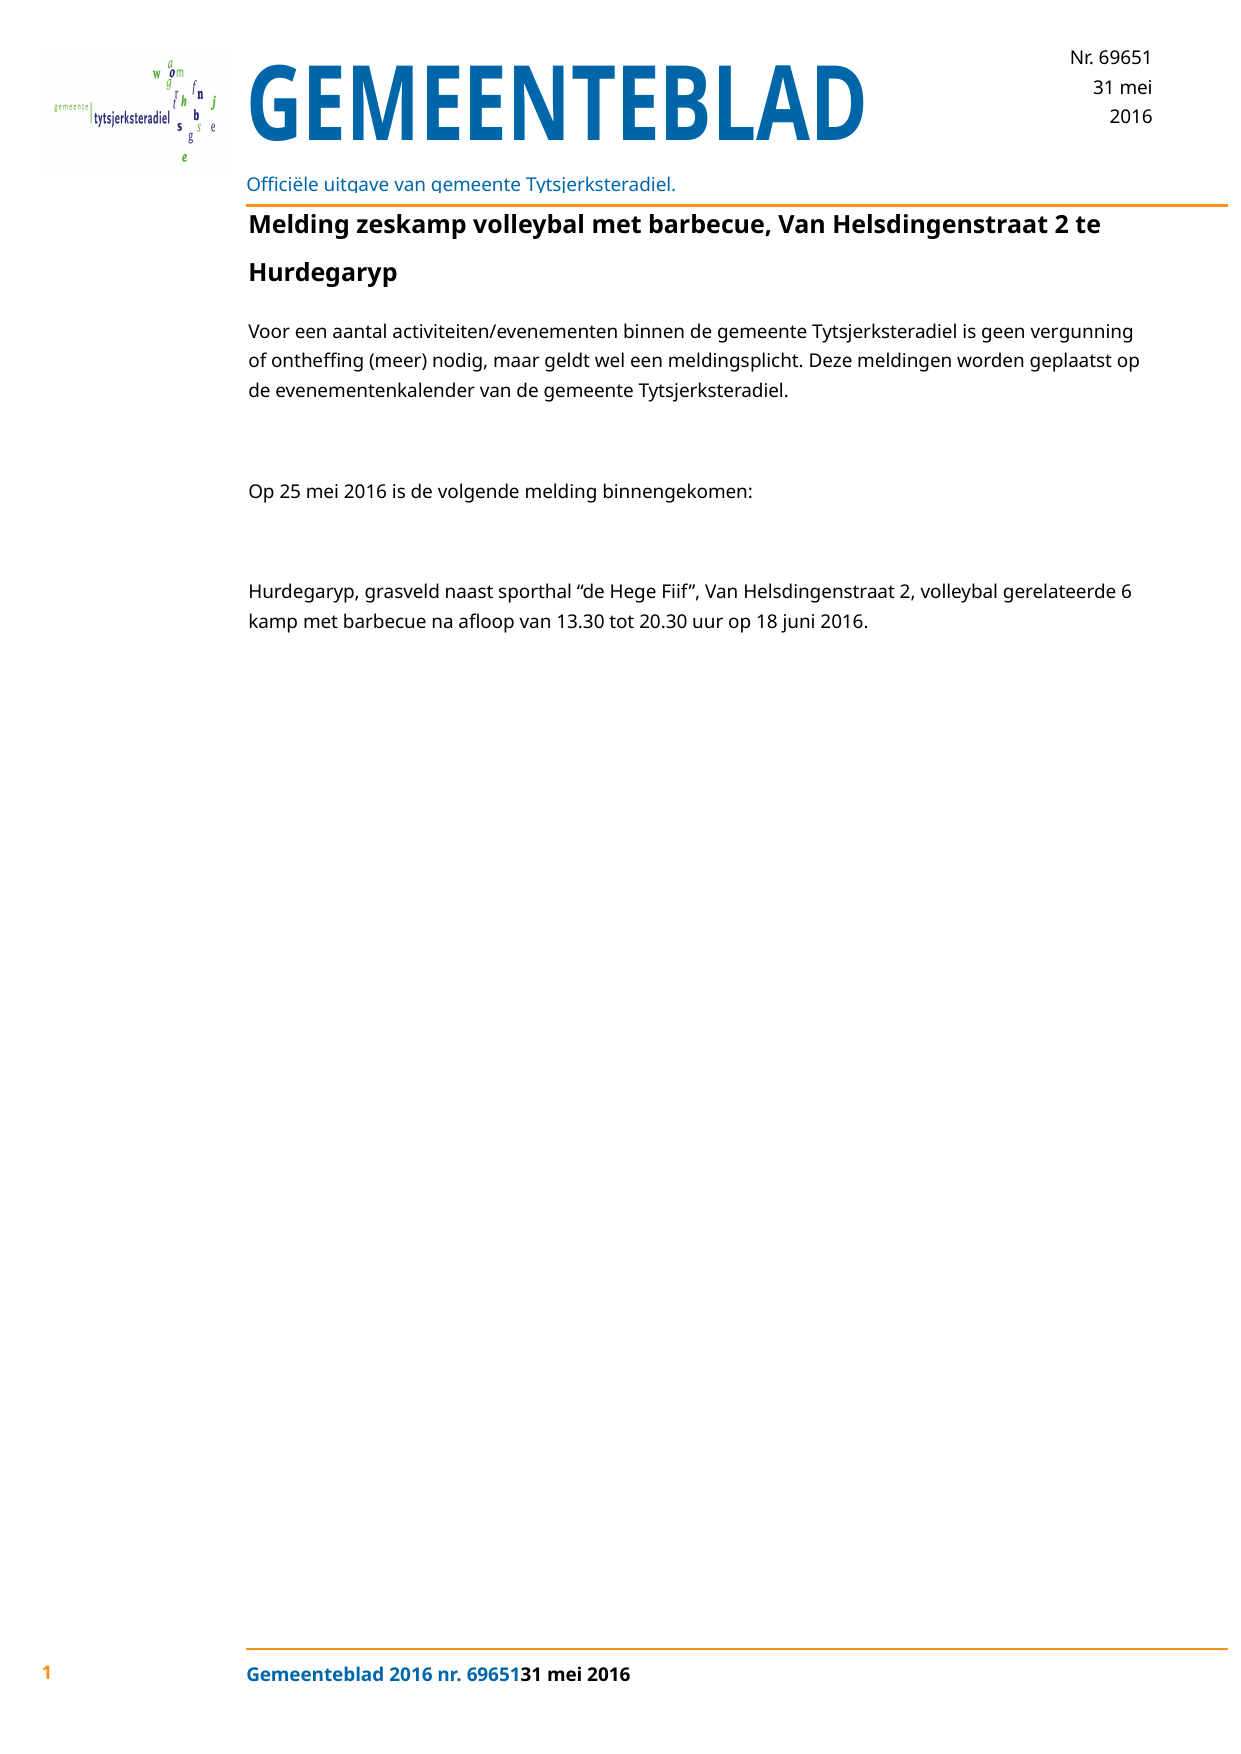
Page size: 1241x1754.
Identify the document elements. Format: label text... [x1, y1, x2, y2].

text Voor een aantal activiteiten/evenementen binnen de gemeente Tytsjerksteradiel is geen ver­gun­ning of ontheffing (meer) nodig, maar geldt wel een meldings­plicht. Deze meldingen worden geplaatst op de evenementenkalender van de gemeente Tytsjerksteradiel. [248, 318, 1152, 403]
text Melding zeskamp volleybal met barbecue, Van Helsdingenstraat 2 te Hurdegaryp [248, 207, 1152, 288]
picture [41, 47, 231, 172]
text Op 25 mei 2016 is de volgende melding binnengekomen: [248, 478, 1152, 504]
text Hurdegaryp, grasveld naast sporthal “de Hege Fiif”, Van Helsdingenstraat 2, volleybal gerelateerde 6 kamp met barbecue na afloop van 13.30 tot 20.30 uur op 18 juni 2016. [248, 579, 1152, 634]
